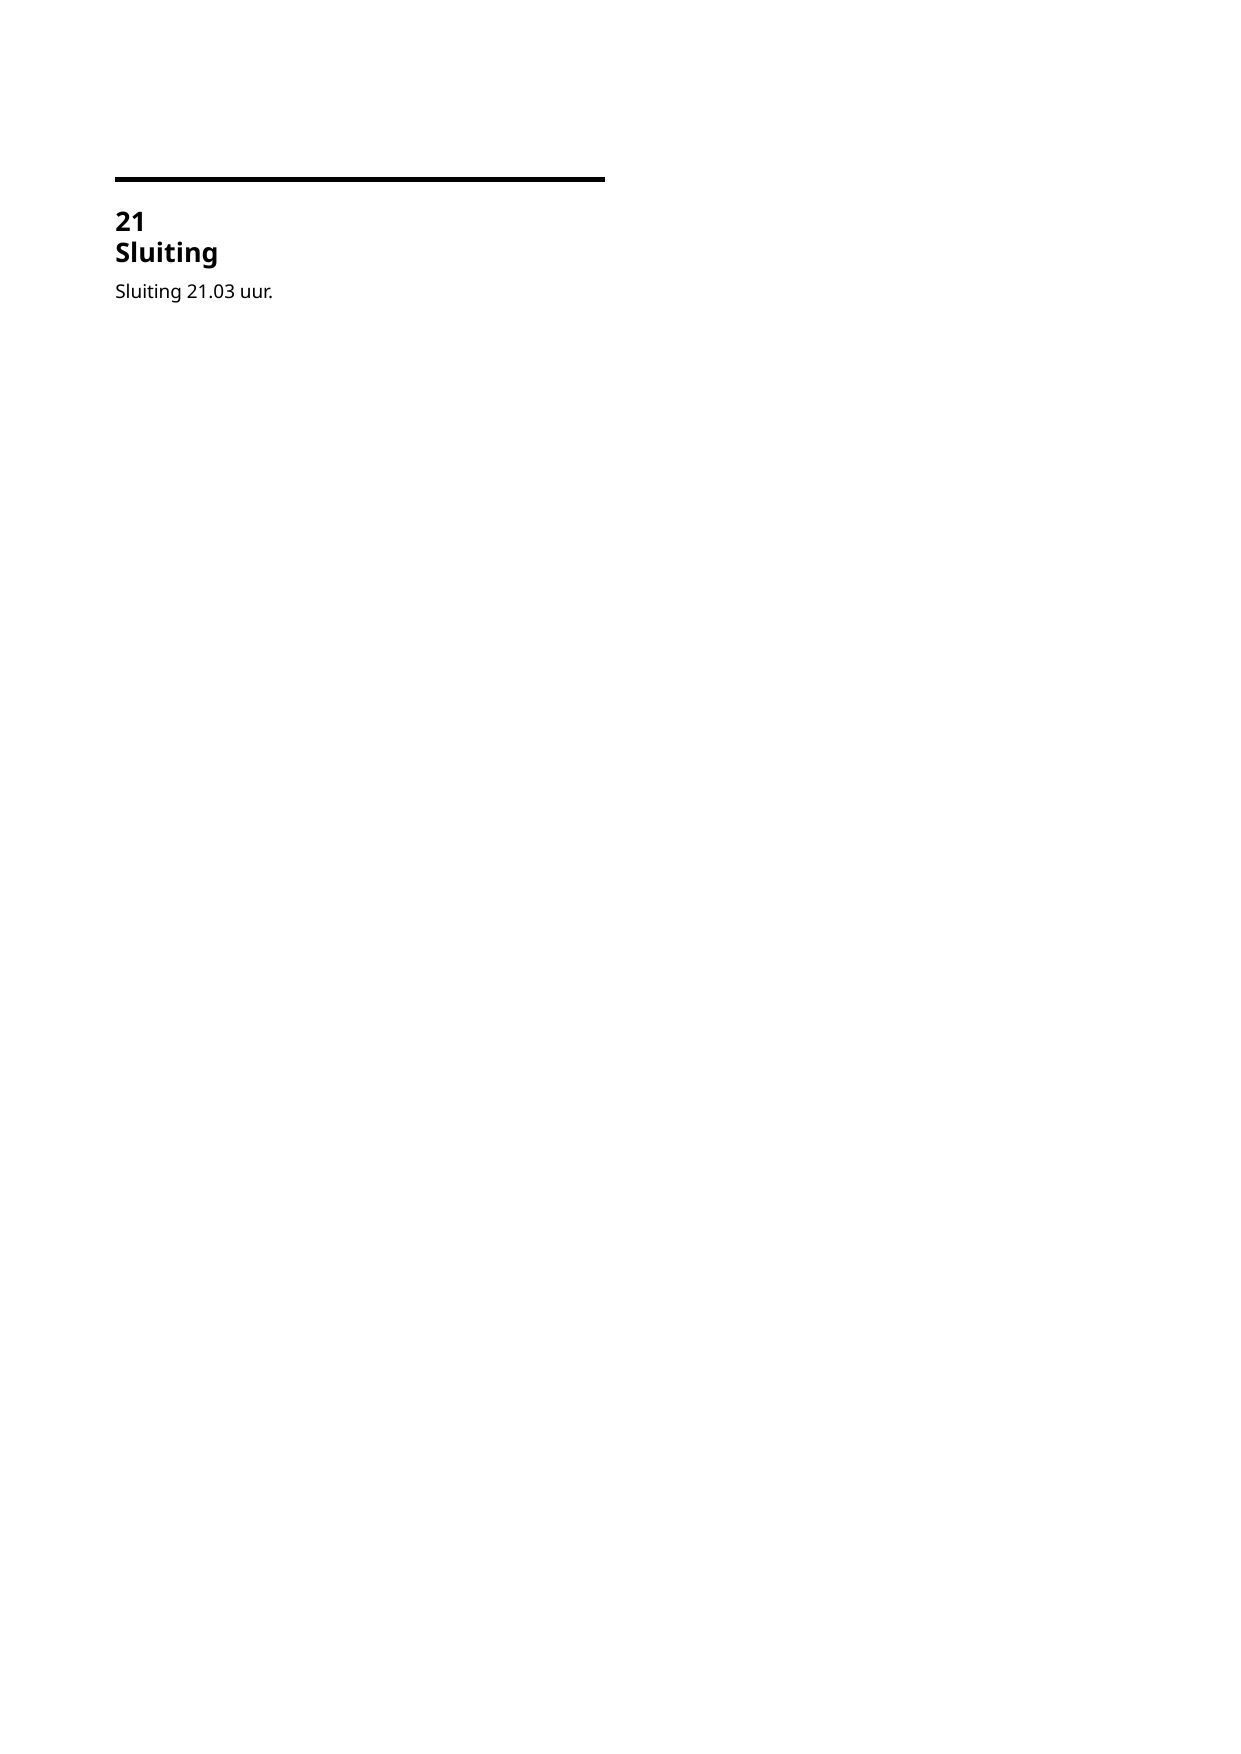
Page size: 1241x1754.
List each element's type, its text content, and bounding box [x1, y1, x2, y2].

text Sluiting [115, 239, 605, 283]
text Sluiting 21.03 uur. [115, 283, 605, 302]
text 21 [115, 203, 605, 239]
